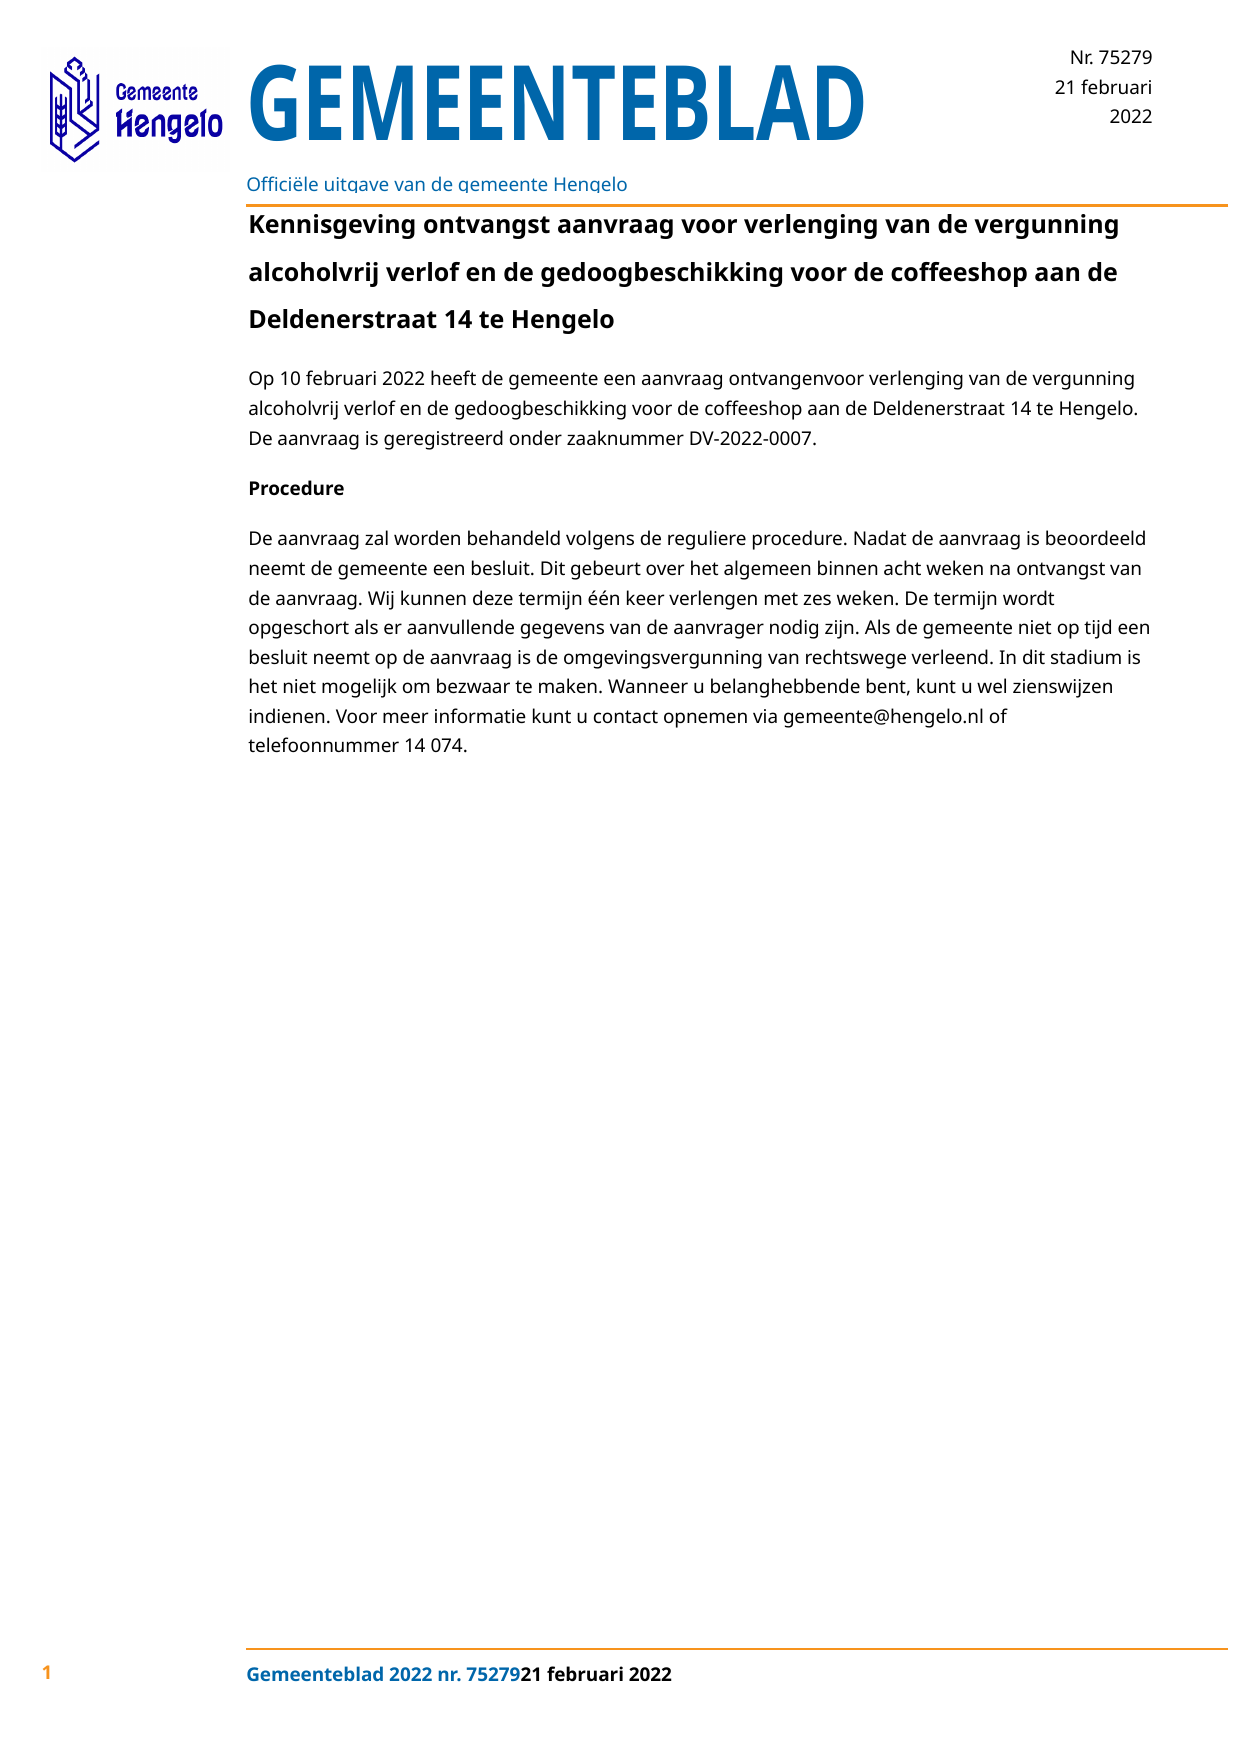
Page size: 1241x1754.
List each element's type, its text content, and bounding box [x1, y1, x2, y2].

text De aanvraag zal worden behandeld volgens de reguliere procedure. Nadat de aanvraag is beoordeeld neemt de gemeente een besluit. Dit gebeurt over het algemeen binnen acht weken na ontvangst van de aanvraag. Wij kunnen deze termijn één keer verlengen met zes weken. De termijn wordt opgeschort als er aanvullende gegevens van de aanvrager nodig zijn. Als de gemeente niet op tijd een besluit neemt op de aanvraag is de omgevingsvergunning van rechtswege verleend. In dit stadium is het niet mogelijk om bezwaar te maken. Wanneer u belanghebbende bent, kunt u wel zienswijzen indienen. Voor meer informatie kunt u contact opnemen via gemeente@hengelo.nl of telefoonnummer 14 074. [248, 526, 1152, 758]
text Op 10 februari 2022 heeft de gemeente een aanvraag ontvangenvoor verlenging van de vergunning alcoholvrij verlof en de gedoogbeschikking voor de coffeeshop aan de Deldenerstraat 14 te Hengelo. De aanvraag is geregistreerd onder zaaknummer DV-2022-0007. [248, 366, 1152, 450]
text Kennisgeving ontvangst aanvraag voor verlenging van de vergunning alcoholvrij verlof en de gedoogbeschikking voor de coffeeshop aan de Deldenerstraat 14 te Hengelo [248, 207, 1152, 336]
picture [41, 47, 231, 172]
text Procedure [248, 475, 1152, 501]
